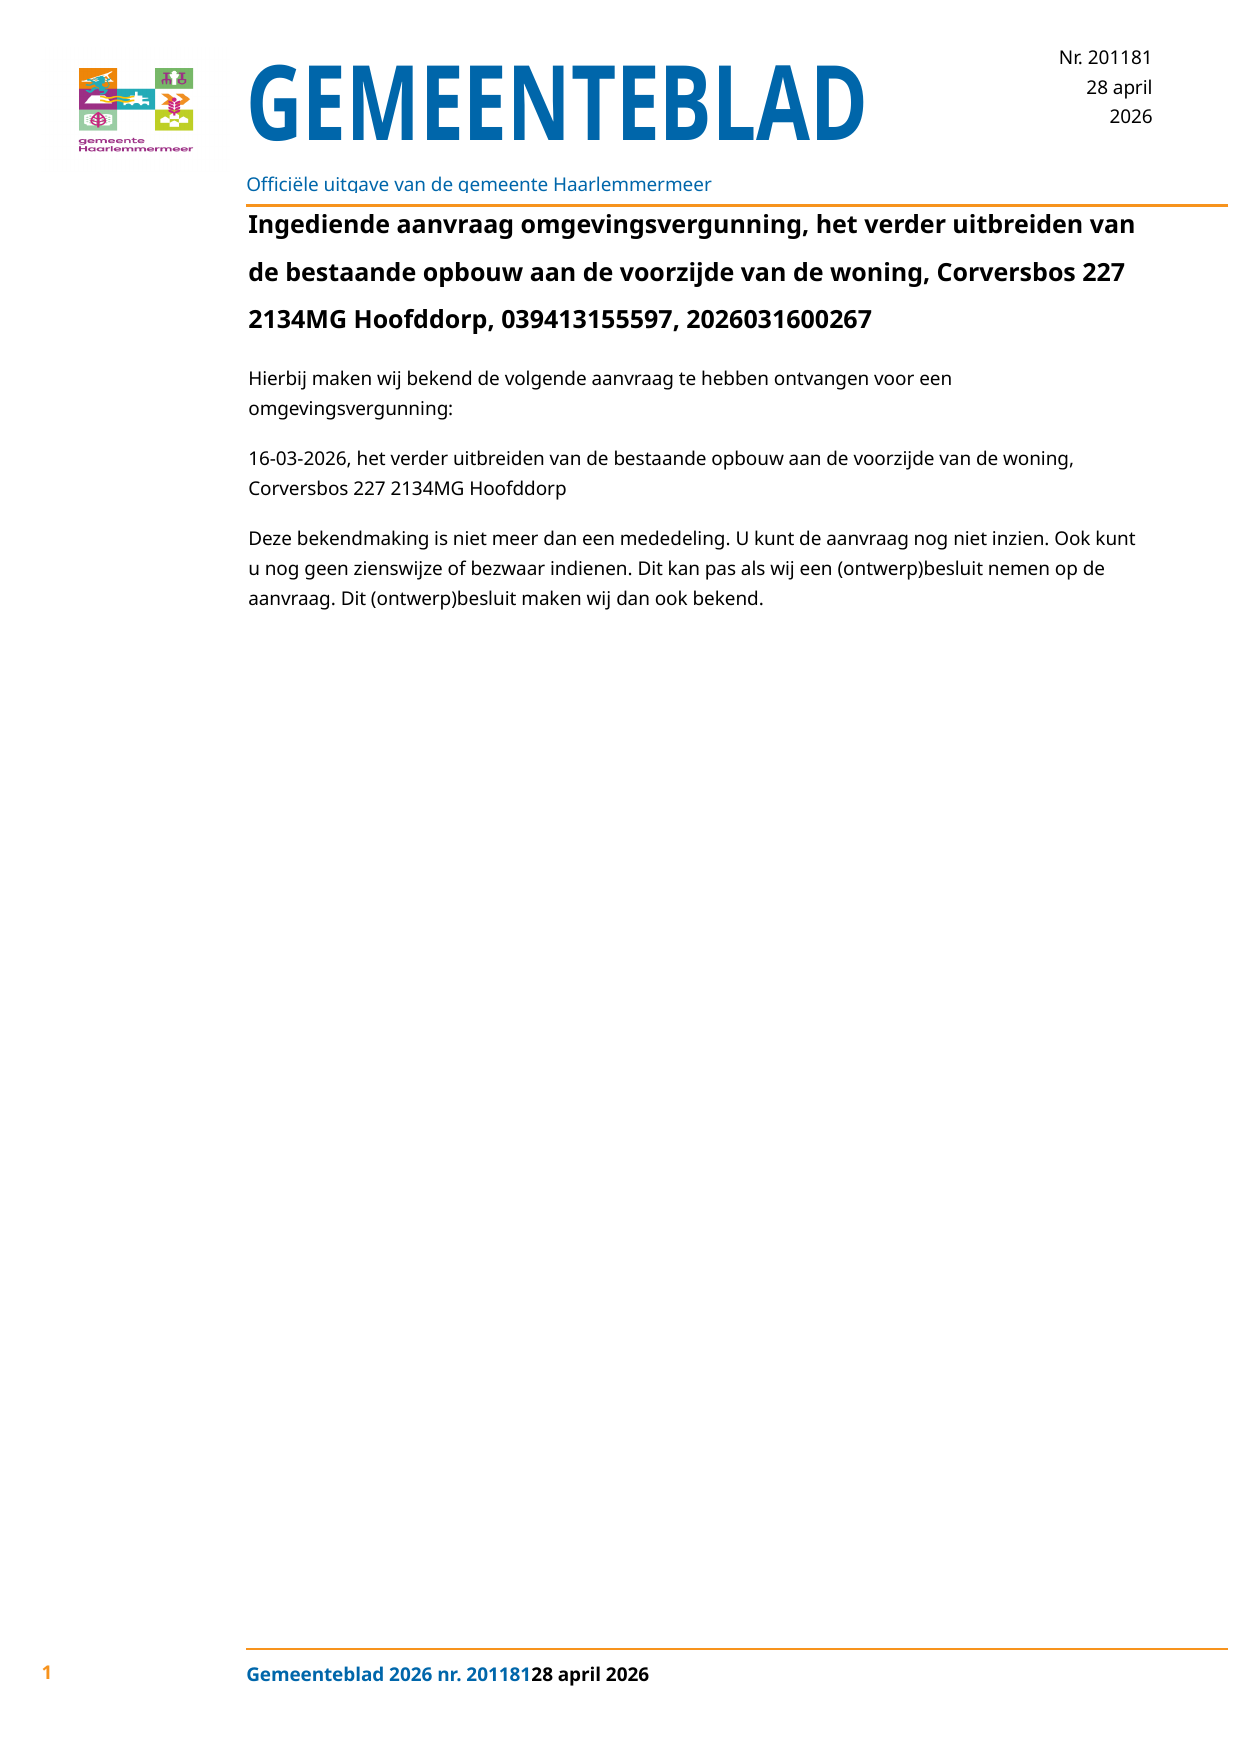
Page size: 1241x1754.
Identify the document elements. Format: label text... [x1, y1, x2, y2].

text Ingediende aanvraag omgevingsvergunning, het verder uitbreiden van de bestaande opbouw aan de voorzijde van de woning, Corversbos 227 2134MG Hoofddorp, 039413155597, 2026031600267 [248, 207, 1152, 336]
text 16-03-2026, het verder uitbreiden van de bestaande opbouw aan de voorzijde van de woning, Corversbos 227 2134MG Hoofddorp [248, 446, 1152, 501]
text Deze bekendmaking is niet meer dan een mededeling. U kunt de aanvraag nog niet inzien. Ook kunt u nog geen zienswijze of bezwaar indienen. Dit kan pas als wij een (ontwerp)besluit nemen op de aanvraag. Dit (ontwerp)besluit maken wij dan ook bekend. [248, 526, 1152, 610]
picture [41, 47, 231, 172]
text Hierbij maken wij bekend de volgende aanvraag te hebben ontvangen voor een omgevingsvergunning: [248, 366, 1152, 421]
